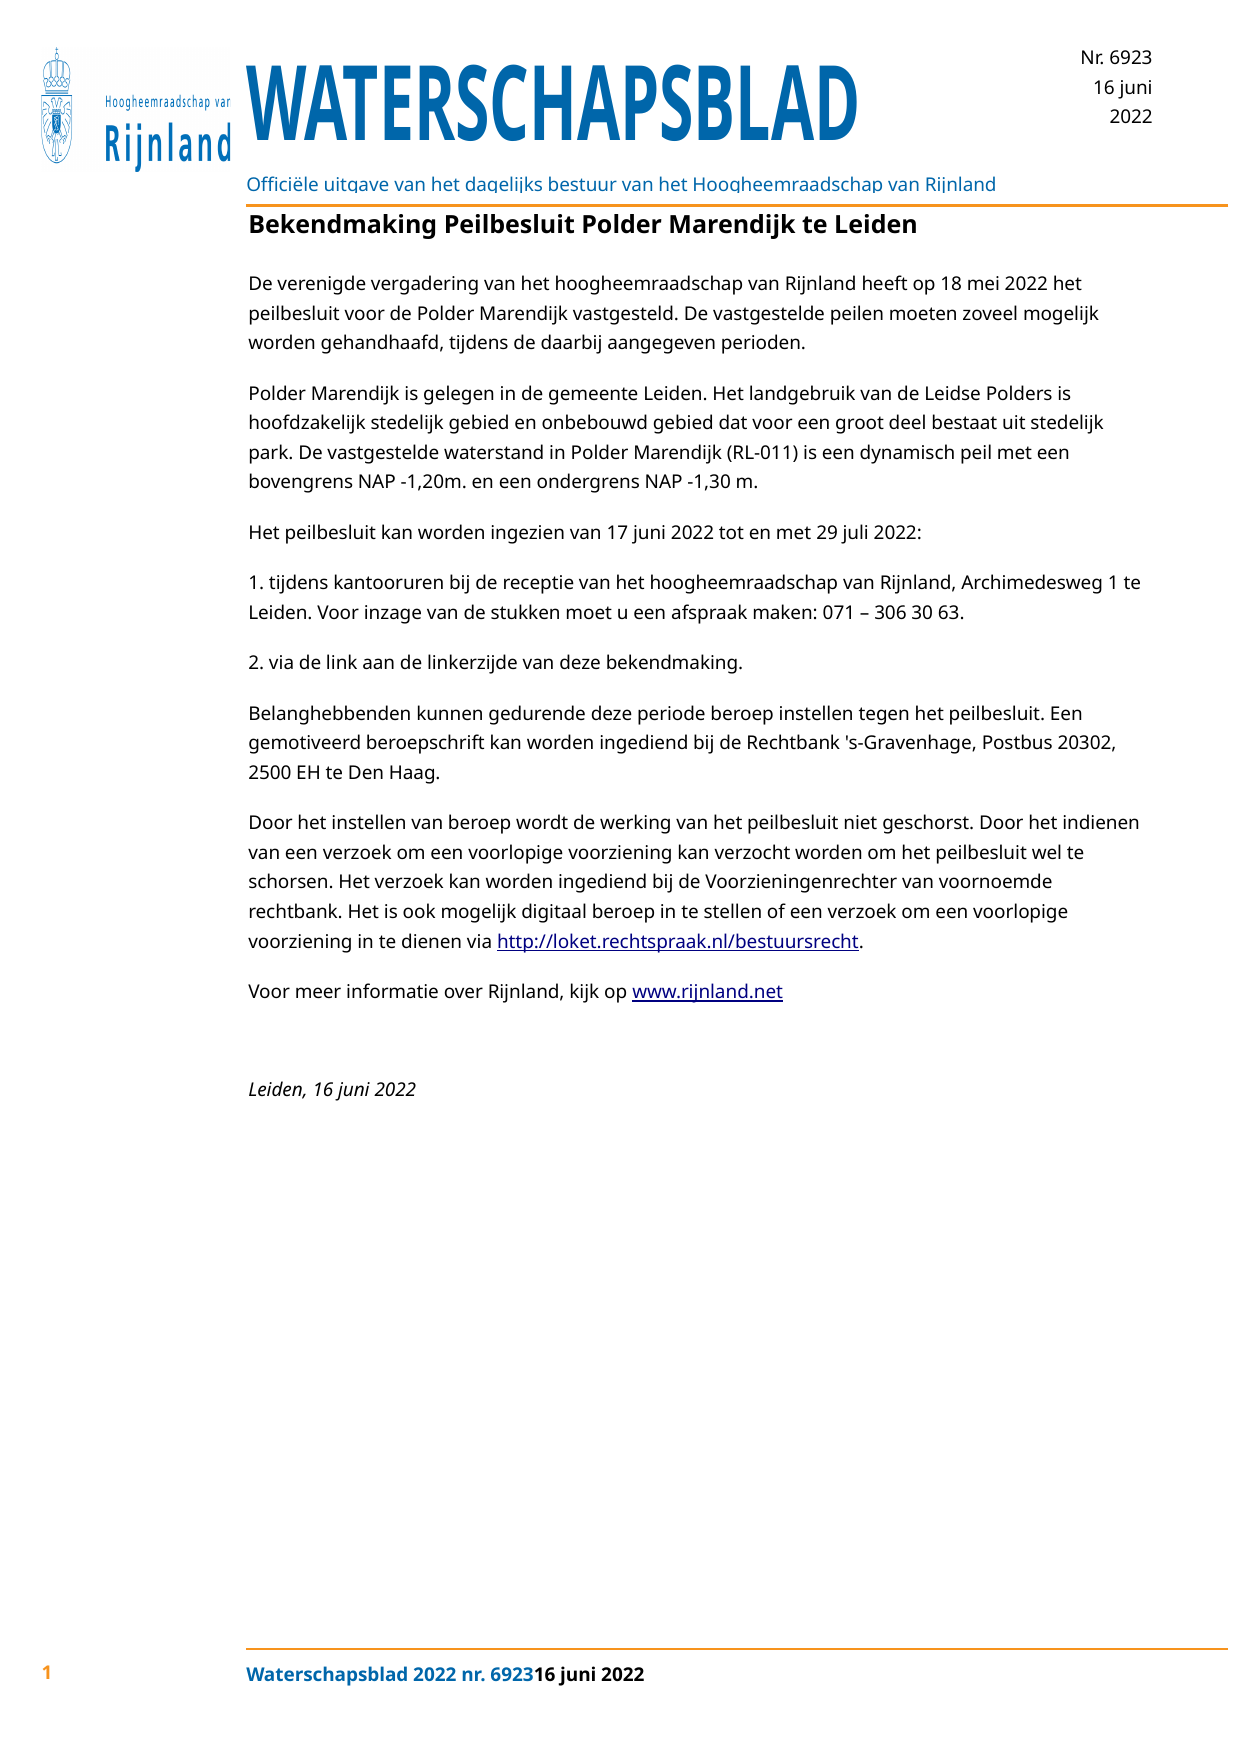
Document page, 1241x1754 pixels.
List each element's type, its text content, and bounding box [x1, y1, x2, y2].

text Het peilbesluit kan worden ingezien van 17 juni 2022 tot en met 29 juli 2022: [248, 519, 1152, 545]
text Door het instellen van beroep wordt de werking van het peilbesluit niet geschorst. Door het indienen van een verzoek om een voorlopige voorziening kan verzocht worden om het peilbesluit wel te schorsen. Het verzoek kan worden ingediend bij de Voorzieningenrechter van voornoemde rechtbank. Het is ook mogelijk digitaal beroep in te stellen of een verzoek om een voorlopige voorziening in te dienen via http://loket.rechtspraak.nl/bestuursrecht. [248, 809, 1152, 953]
text 2. via de link aan de linkerzijde van deze bekendmaking. [248, 649, 1152, 675]
picture [41, 47, 231, 172]
text 1. tijdens kantooruren bij de receptie van het hoogheemraadschap van Rijnland, Archimedesweg 1 te Leiden. Voor inzage van de stukken moet u een afspraak maken: 071 – 306 30 63. [248, 569, 1152, 625]
text Polder Marendijk is gelegen in de gemeente Leiden. Het landgebruik van de Leidse Polders is hoofdzakelijk stedelijk gebied en onbebouwd gebied dat voor een groot deel bestaat uit stedelijk park. De vastgestelde waterstand in Polder Marendijk (RL-011) is een dynamisch peil met een bovengrens NAP -1,20m. en een ondergrens NAP -1,30 m. [248, 380, 1152, 494]
text De verenigde vergadering van het hoogheemraadschap van Rijnland heeft op 18 mei 2022 het peilbesluit voor de Polder Marendijk vastgesteld. De vastgestelde peilen moeten zoveel mogelijk worden gehandhaafd, tijdens de daarbij aangegeven perioden. [248, 270, 1152, 355]
text Belanghebbenden kunnen gedurende deze periode beroep instellen tegen het peilbesluit. Een gemotiveerd beroepschrift kan worden ingediend bij de Rechtbank 's-Gravenhage, Postbus 20302, 2500 EH te Den Haag. [248, 700, 1152, 785]
text Leiden, 16 juni 2022 [248, 1076, 1152, 1102]
text Voor meer informatie over Rijnland, kijk op www.rijnland.net [248, 978, 1152, 1004]
text Bekendmaking Peilbesluit Polder Marendijk te Leiden [248, 207, 1152, 241]
